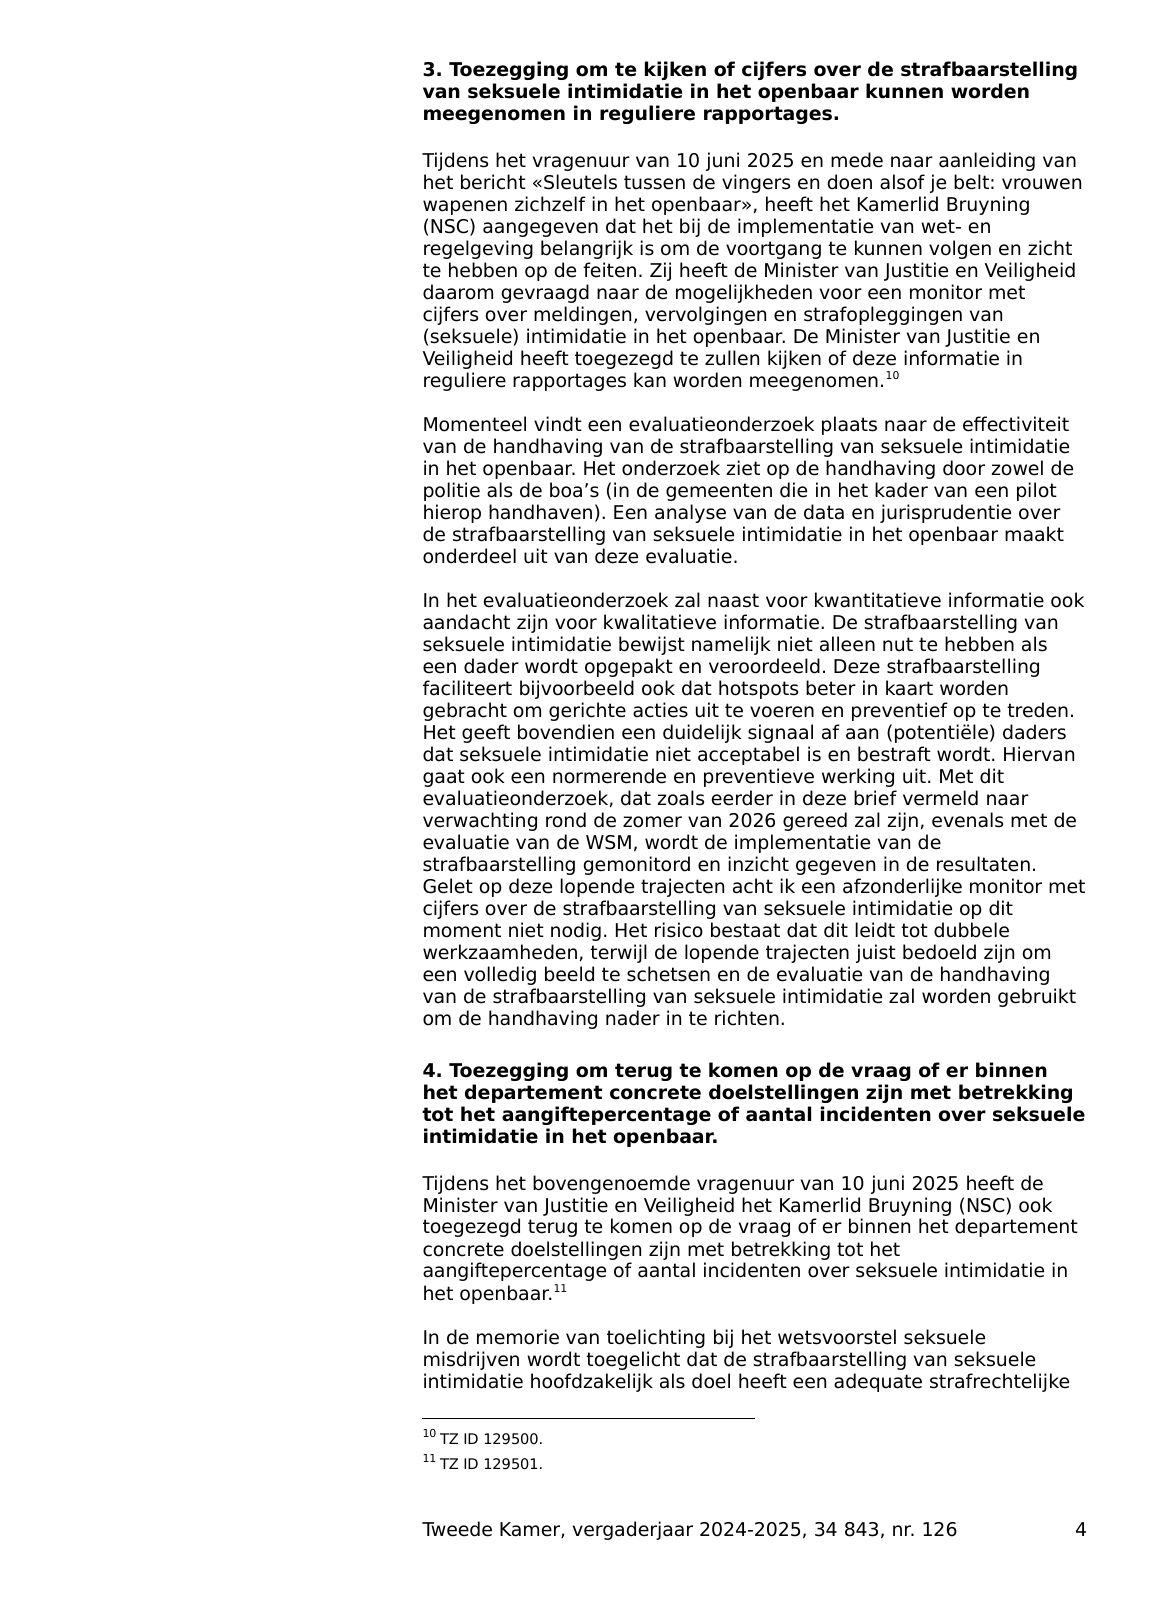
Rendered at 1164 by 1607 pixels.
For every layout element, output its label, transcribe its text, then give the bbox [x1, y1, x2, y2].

subtitle 3. Toezegging om te kijken of cijfers over de strafbaarstelling van seksuele intimidatie in het openbaar kunnen worden meegenomen in reguliere rapportages. [422, 59, 1087, 125]
text TZ ID 129501. [422, 1452, 1087, 1474]
text In het evaluatieonderzoek zal naast voor kwantitatieve informatie ook aandacht zijn voor kwalitatieve informatie. De strafbaarstelling van seksuele intimidatie bewijst namelijk niet alleen nut te hebben als een dader wordt opgepakt en veroordeeld. Deze strafbaarstelling faciliteert bijvoorbeeld ook dat hotspots beter in kaart worden gebracht om gerichte acties uit te voeren en preventief op te treden. Het geeft bovendien een duidelijk signaal af aan (potentiële) daders dat seksuele intimidatie niet acceptabel is en bestraft wordt. Hiervan gaat ook een normerende en preventieve werking uit. Met dit evaluatieonderzoek, dat zoals eerder in deze brief vermeld naar verwachting rond de zomer van 2026 gereed zal zijn, evenals met de evaluatie van de WSM, wordt de implementatie van de strafbaarstelling gemonitord en inzicht gegeven in de resultaten. Gelet op deze lopende trajecten acht ik een afzonderlijke monitor met cijfers over de strafbaarstelling van seksuele intimidatie op dit moment niet nodig. Het risico bestaat dat dit leidt tot dubbele werkzaamheden, terwijl de lopende trajecten juist bedoeld zijn om een volledig beeld te schetsen en de evaluatie van de handhaving van de strafbaarstelling van seksuele intimidatie zal worden gebruikt om de handhaving nader in te richten. [422, 590, 1087, 1029]
text Tijdens het bovengenoemde vragenuur van 10 juni 2025 heeft de Minister van Justitie en Veiligheid het Kamerlid Bruyning (NSC) ook toegezegd terug te komen op de vraag of er binnen het departement concrete doelstellingen zijn met betrekking tot het aangiftepercentage of aantal incidenten over seksuele intimidatie in het openbaar. [422, 1172, 1087, 1304]
subtitle 4. Toezegging om terug te komen op de vraag of er binnen het departement concrete doelstellingen zijn met betrekking tot het aangiftepercentage of aantal incidenten over seksuele intimidatie in het openbaar. [422, 1059, 1087, 1147]
text TZ ID 129500. [422, 1427, 1087, 1449]
text In de memorie van toelichting bij het wetsvoorstel seksuele misdrijven wordt toegelicht dat de strafbaarstelling van seksuele intimidatie hoofdzakelijk als doel heeft een adequate strafrechtelijke [422, 1327, 1087, 1392]
text Momenteel vindt een evaluatieonderzoek plaats naar de effectiviteit van de handhaving van de strafbaarstelling van seksuele intimidatie in het openbaar. Het onderzoek ziet op de handhaving door zowel de politie als de boa’s (in de gemeenten die in het kader van een pilot hierop handhaven). Een analyse van de data en jurisprudentie over de strafbaarstelling van seksuele intimidatie in het openbaar maakt onderdeel uit van deze evaluatie. [422, 414, 1087, 568]
text Tijdens het vragenuur van 10 juni 2025 en mede naar aanleiding van het bericht «Sleutels tussen de vingers en doen alsof je belt: vrouwen wapenen zichzelf in het openbaar», heeft het Kamerlid Bruyning (NSC) aangegeven dat het bij de implementatie van wet- en regelgeving belangrijk is om de voortgang te kunnen volgen en zicht te hebben op de feiten. Zij heeft de Minister van Justitie en Veiligheid daarom gevraagd naar de mogelijkheden voor een monitor met cijfers over meldingen, vervolgingen en strafopleggingen van (seksuele) intimidatie in het openbaar. De Minister van Justitie en Veiligheid heeft toegezegd te zullen kijken of deze informatie in reguliere rapportages kan worden meegenomen. [422, 150, 1087, 392]
